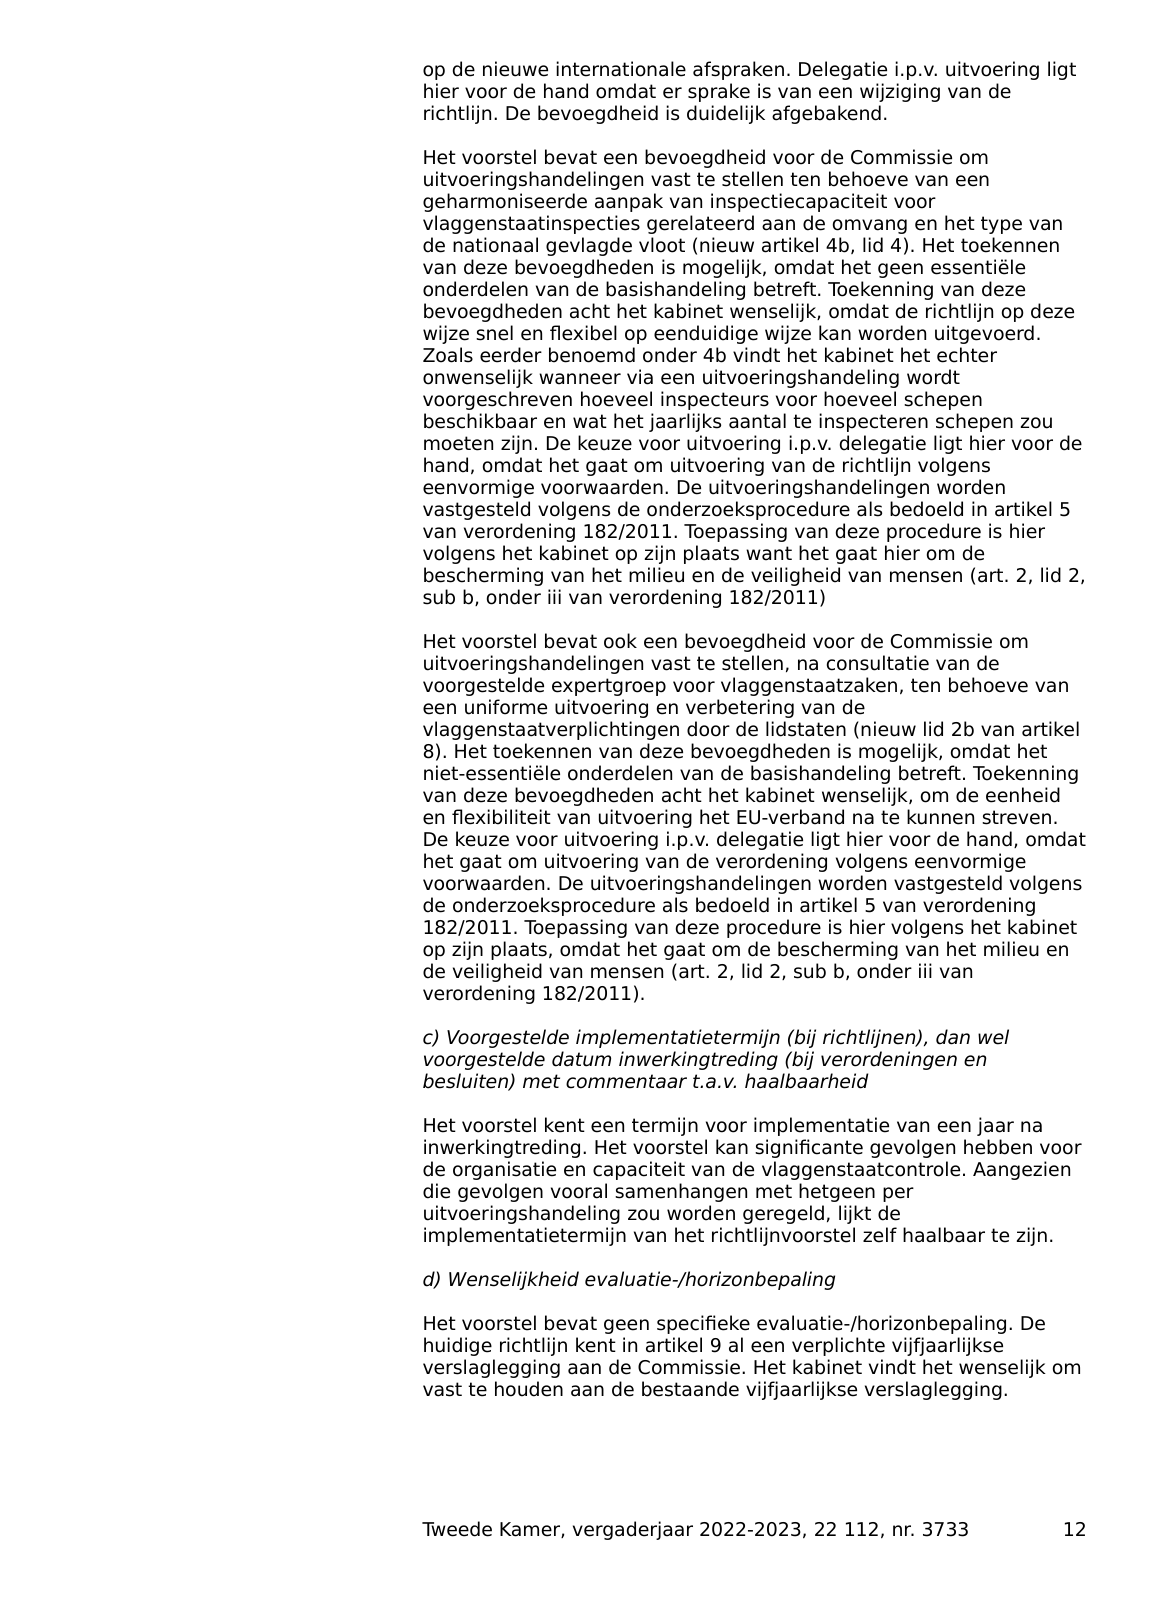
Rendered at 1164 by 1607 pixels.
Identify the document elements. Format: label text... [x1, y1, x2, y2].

text Het voorstel bevat een bevoegdheid voor de Commissie om uitvoeringshandelingen vast te stellen ten behoeve van een geharmoniseerde aanpak van inspectiecapaciteit voor vlaggenstaatinspecties gerelateerd aan de omvang en het type van de nationaal gevlagde vloot (nieuw artikel 4b, lid 4). Het toekennen van deze bevoegdheden is mogelijk, omdat het geen essentiële onderdelen van de basishandeling betreft. Toekenning van deze bevoegdheden acht het kabinet wenselijk, omdat de richtlijn op deze wijze snel en flexibel op eenduidige wijze kan worden uitgevoerd. Zoals eerder benoemd onder 4b vindt het kabinet het echter onwenselijk wanneer via een uitvoeringshandeling wordt voorgeschreven hoeveel inspecteurs voor hoeveel schepen beschikbaar en wat het jaarlijks aantal te inspecteren schepen zou moeten zijn. De keuze voor uitvoering i.p.v. delegatie ligt hier voor de hand, omdat het gaat om uitvoering van de richtlijn volgens eenvormige voorwaarden. De uitvoeringshandelingen worden vastgesteld volgens de onderzoeksprocedure als bedoeld in artikel 5 van verordening 182/2011. Toepassing van deze procedure is hier volgens het kabinet op zijn plaats want het gaat hier om de bescherming van het milieu en de veiligheid van mensen (art. 2, lid 2, sub b, onder iii van verordening 182/2011) [422, 147, 1087, 609]
text Het voorstel kent een termijn voor implementatie van een jaar na inwerkingtreding. Het voorstel kan significante gevolgen hebben voor de organisatie en capaciteit van de vlaggenstaatcontrole. Aangezien die gevolgen vooral samenhangen met hetgeen per uitvoeringshandeling zou worden geregeld, lijkt de implementatietermijn van het richtlijnvoorstel zelf haalbaar te zijn. [422, 1115, 1087, 1247]
text op de nieuwe internationale afspraken. Delegatie i.p.v. uitvoering ligt hier voor de hand omdat er sprake is van een wijziging van de richtlijn. De bevoegdheid is duidelijk afgebakend. [422, 59, 1087, 125]
subtitle d) Wenselijkheid evaluatie-/horizonbepaling [422, 1269, 1087, 1291]
text Het voorstel bevat geen specifieke evaluatie-/horizonbepaling. De huidige richtlijn kent in artikel 9 al een verplichte vijfjaarlijkse verslaglegging aan de Commissie. Het kabinet vindt het wenselijk om vast te houden aan de bestaande vijfjaarlijkse verslaglegging. [422, 1313, 1087, 1401]
subtitle c) Voorgestelde implementatietermijn (bij richtlijnen), dan wel voorgestelde datum inwerkingtreding (bij verordeningen en besluiten) met commentaar t.a.v. haalbaarheid [422, 1027, 1087, 1093]
text Het voorstel bevat ook een bevoegdheid voor de Commissie om uitvoeringshandelingen vast te stellen, na consultatie van de voorgestelde expertgroep voor vlaggenstaatzaken, ten behoeve van een uniforme uitvoering en verbetering van de vlaggenstaatverplichtingen door de lidstaten (nieuw lid 2b van artikel 8). Het toekennen van deze bevoegdheden is mogelijk, omdat het niet-essentiële onderdelen van de basishandeling betreft. Toekenning van deze bevoegdheden acht het kabinet wenselijk, om de eenheid en flexibiliteit van uitvoering het EU-verband na te kunnen streven. De keuze voor uitvoering i.p.v. delegatie ligt hier voor de hand, omdat het gaat om uitvoering van de verordening volgens eenvormige voorwaarden. De uitvoeringshandelingen worden vastgesteld volgens de onderzoeksprocedure als bedoeld in artikel 5 van verordening 182/2011. Toepassing van deze procedure is hier volgens het kabinet op zijn plaats, omdat het gaat om de bescherming van het milieu en de veiligheid van mensen (art. 2, lid 2, sub b, onder iii van verordening 182/2011). [422, 631, 1087, 1004]
